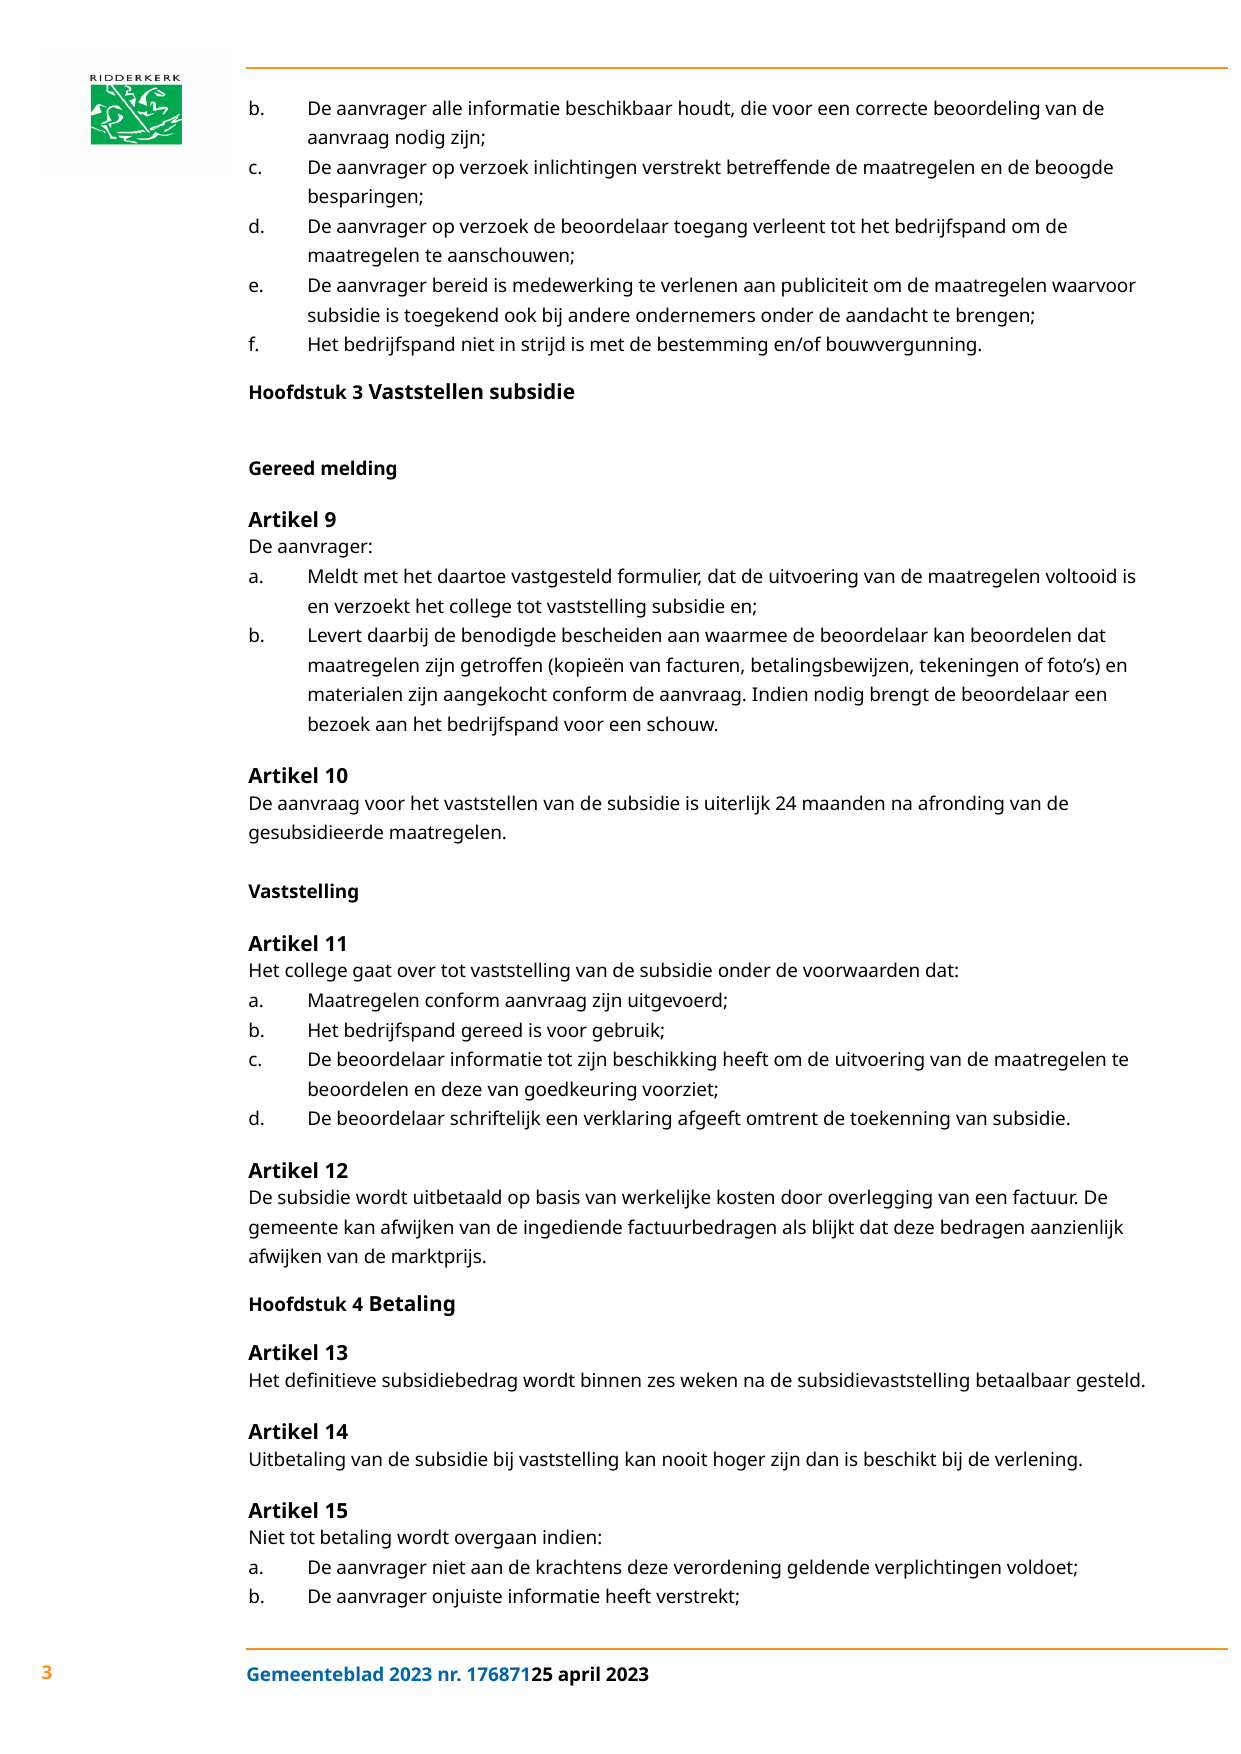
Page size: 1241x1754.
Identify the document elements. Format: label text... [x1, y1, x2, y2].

text Artikel 11 [248, 929, 1152, 958]
text Artikel 15 [248, 1496, 1152, 1524]
list De aanvrager bereid is medewerking te verlenen aan publiciteit om de maatregelen waarvoor subsidie is toegekend ook bij andere ondernemers onder de aandacht te brengen; [248, 272, 1152, 328]
list Levert daarbij de benodigde bescheiden aan waarmee de beoordelaar kan beoordelen dat maatregelen zijn getroffen (kopieën van facturen, betalingsbewijzen, tekeningen of foto’s) en materialen zijn aangekocht conform de aanvraag. Indien nodig brengt de beoordelaar een bezoek aan het bedrijfspand voor een schouw. [248, 622, 1152, 737]
list De aanvrager niet aan de krachtens deze verordening geldende verplichtingen voldoet; [248, 1554, 1152, 1580]
text De aanvraag voor het vaststellen van de subsidie is uiterlijk 24 maanden na afronding van de gesubsidieerde maatregelen. [248, 790, 1152, 845]
text Niet tot betaling wordt overgaan indien: [248, 1524, 1152, 1550]
text De subsidie wordt uitbetaald op basis van werkelijke kosten door overlegging van een factuur. De gemeente kan afwijken van de ingediende factuurbedragen als blijkt dat deze bedragen aanzienlijk afwijken van de marktprijs. [248, 1184, 1152, 1269]
picture [41, 47, 231, 172]
list De aanvrager op verzoek inlichtingen verstrekt betreffende de maatregelen en de beoogde besparingen; [248, 154, 1152, 209]
text Hoofdstuk 4 Betaling [248, 1289, 1152, 1318]
list Het bedrijfspand niet in strijd is met de bestemming en/of bouwvergunning. [248, 331, 1152, 357]
text Artikel 13 [248, 1338, 1152, 1367]
text De aanvrager: [248, 534, 1152, 559]
list De aanvrager onjuiste informatie heeft verstrekt; [248, 1584, 1152, 1609]
text Vaststelling [248, 879, 1152, 904]
text Het college gaat over tot vaststelling van de subsidie onder de voorwaarden dat: [248, 958, 1152, 983]
text Hoofdstuk 3 Vaststellen subsidie [248, 377, 1152, 406]
text Artikel 10 [248, 762, 1152, 790]
text Artikel 9 [248, 505, 1152, 534]
text Het definitieve subsidiebedrag wordt binnen zes weken na de subsidievaststelling betaalbaar gesteld. [248, 1367, 1152, 1393]
list Het bedrijfspand gereed is voor gebruik; [248, 1017, 1152, 1042]
text Uitbetaling van de subsidie bij vaststelling kan nooit hoger zijn dan is beschikt bij de verlening. [248, 1446, 1152, 1471]
list Meldt met het daartoe vastgesteld formulier, dat de uitvoering van de maatregelen voltooid is en verzoekt het college tot vaststelling subsidie en; [248, 563, 1152, 618]
list Maatregelen conform aanvraag zijn uitgevoerd; [248, 987, 1152, 1013]
list De beoordelaar schriftelijk een verklaring afgeeft omtrent de toekenning van subsidie. [248, 1106, 1152, 1131]
list De aanvrager op verzoek de beoordelaar toegang verleent tot het bedrijfspand om de maatregelen te aanschouwen; [248, 213, 1152, 268]
text Gereed melding [248, 455, 1152, 481]
list De beoordelaar informatie tot zijn beschikking heeft om de uitvoering van de maatregelen te beoordelen en deze van goedkeuring voorziet; [248, 1046, 1152, 1102]
text Artikel 14 [248, 1417, 1152, 1446]
list De aanvrager alle informatie beschikbaar houdt, die voor een correcte beoordeling van de aanvraag nodig zijn; [248, 95, 1152, 150]
text Artikel 12 [248, 1156, 1152, 1184]
